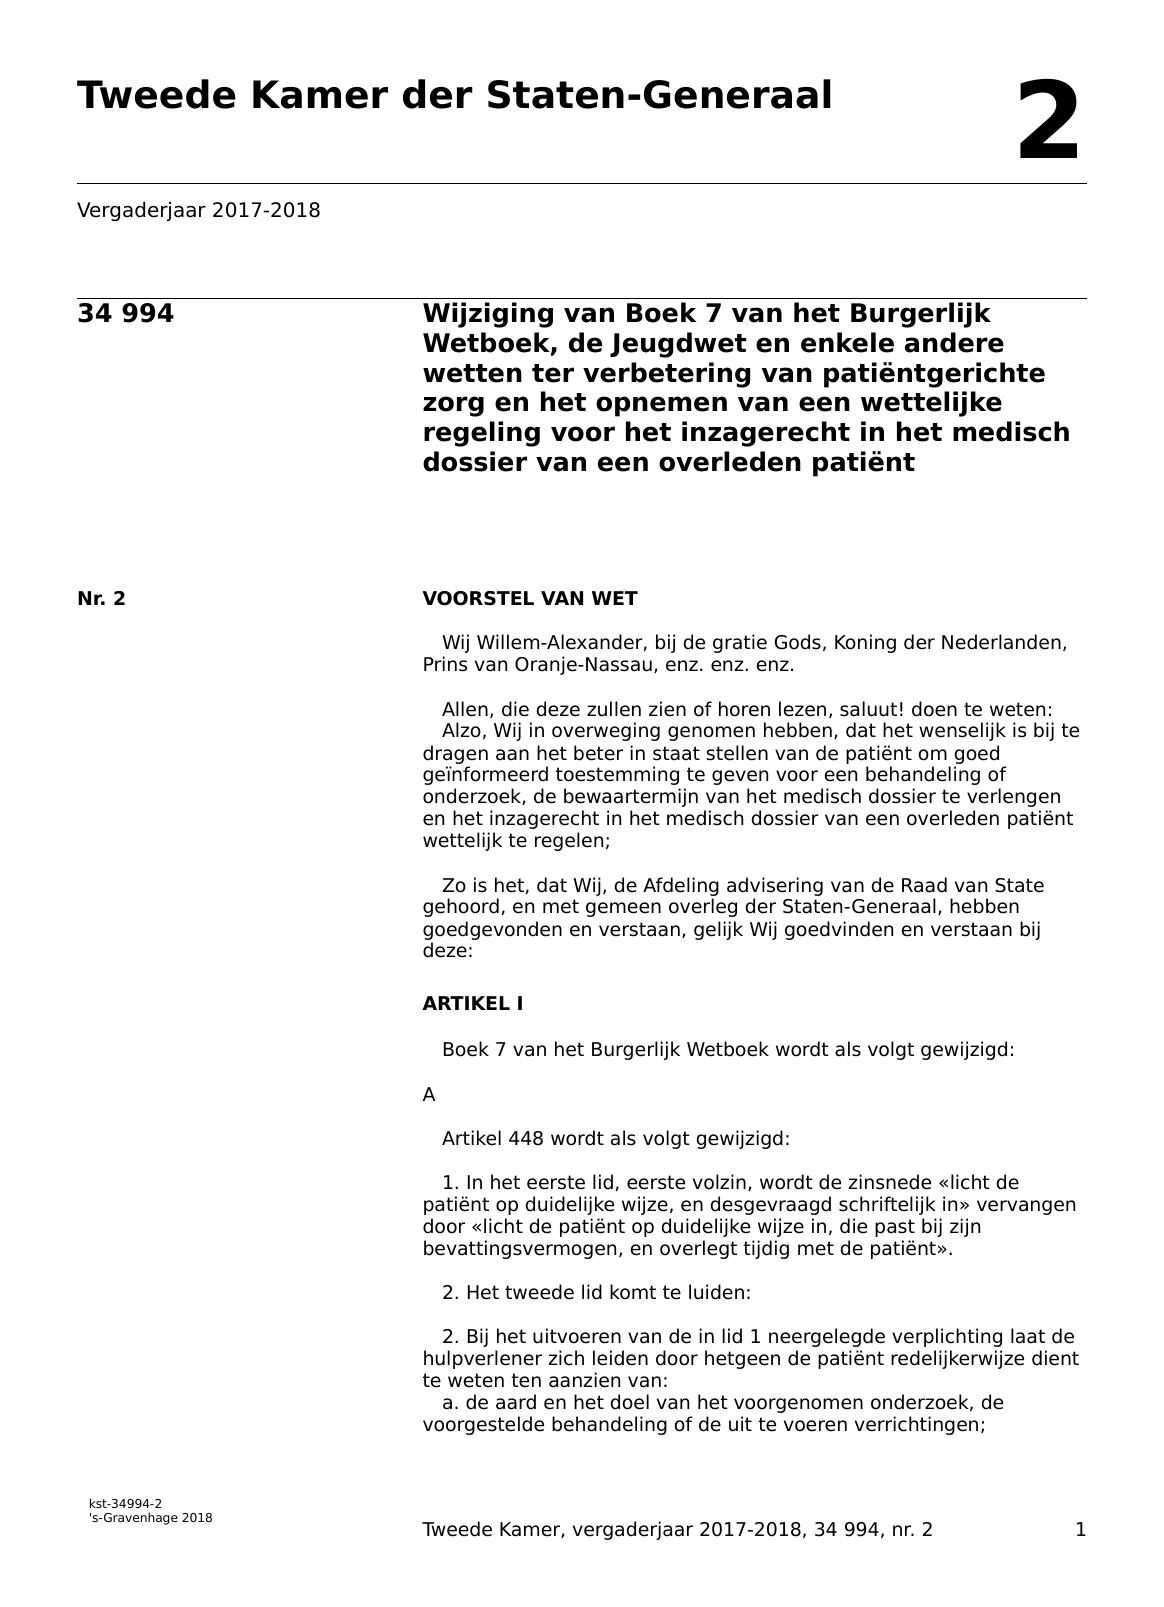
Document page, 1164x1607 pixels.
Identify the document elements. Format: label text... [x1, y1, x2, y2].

text a. de aard en het doel van het voorgenomen onderzoek, de voorgestelde behandeling of de uit te voeren verrichtingen; [422, 1392, 1087, 1436]
text 2. Bij het uitvoeren van de in lid 1 neergelegde verplichting laat de hulpverlener zich leiden door hetgeen de patiënt redelijkerwijze dient te weten ten aanzien van: [422, 1326, 1087, 1392]
text kst-34994-2 [88, 1497, 323, 1511]
subtitle 34 994 Wijziging van Boek 7 van het Burgerlijk Wetboek, de Jeugdwet en enkele andere wetten ter verbetering van patiëntgerichte zorg en het opnemen van een wettelijke regeling voor het inzagerecht in het medisch dossier van een overleden patiënt [77, 299, 1087, 477]
text A [422, 1083, 1087, 1106]
text Alzo, Wij in overweging genomen hebben, dat het wenselijk is bij te dragen aan het beter in staat stellen van de patiënt om goed geïnformeerd toestemming te geven voor een behandeling of onderzoek, de bewaartermijn van het medisch dossier te verlengen en het inzagerecht in het medisch dossier van een overleden patiënt wettelijk te regelen; [422, 720, 1087, 852]
table_header 2 [886, 59, 1087, 183]
text Artikel 448 wordt als volgt gewijzigd: [422, 1128, 1087, 1150]
subtitle ARTIKEL I [422, 992, 1087, 1014]
text Allen, die deze zullen zien of horen lezen, saluut! doen te weten: [422, 698, 1087, 720]
text 's-Gravenhage 2018 [88, 1511, 323, 1525]
text Wij Willem-Alexander, bij de gratie Gods, Koning der Nederlanden, Prins van Oranje-Nassau, enz. enz. enz. [422, 632, 1087, 676]
subtitle Nr. 2 VOORSTEL VAN WET [77, 588, 1087, 610]
text Boek 7 van het Burgerlijk Wetboek wordt als volgt gewijzigd: [422, 1039, 1087, 1061]
text Zo is het, dat Wij, de Afdeling advisering van de Raad van State gehoord, en met gemeen overleg der Staten-Generaal, hebben goedgevonden en verstaan, gelijk Wij goedvinden en verstaan bij deze: [422, 874, 1087, 962]
table_header Tweede Kamer der Staten-Generaal [77, 59, 886, 183]
text 2. Het tweede lid komt te luiden: [422, 1282, 1087, 1304]
table_cell Vergaderjaar 2017-2018 [77, 184, 1087, 298]
text 1. In het eerste lid, eerste volzin, wordt de zinsnede «licht de patiënt op duidelijke wijze, en desgevraagd schriftelijk in» vervangen door «licht de patiënt op duidelijke wijze in, die past bij zijn bevattingsvermogen, en overlegt tijdig met de patiënt». [422, 1172, 1087, 1260]
